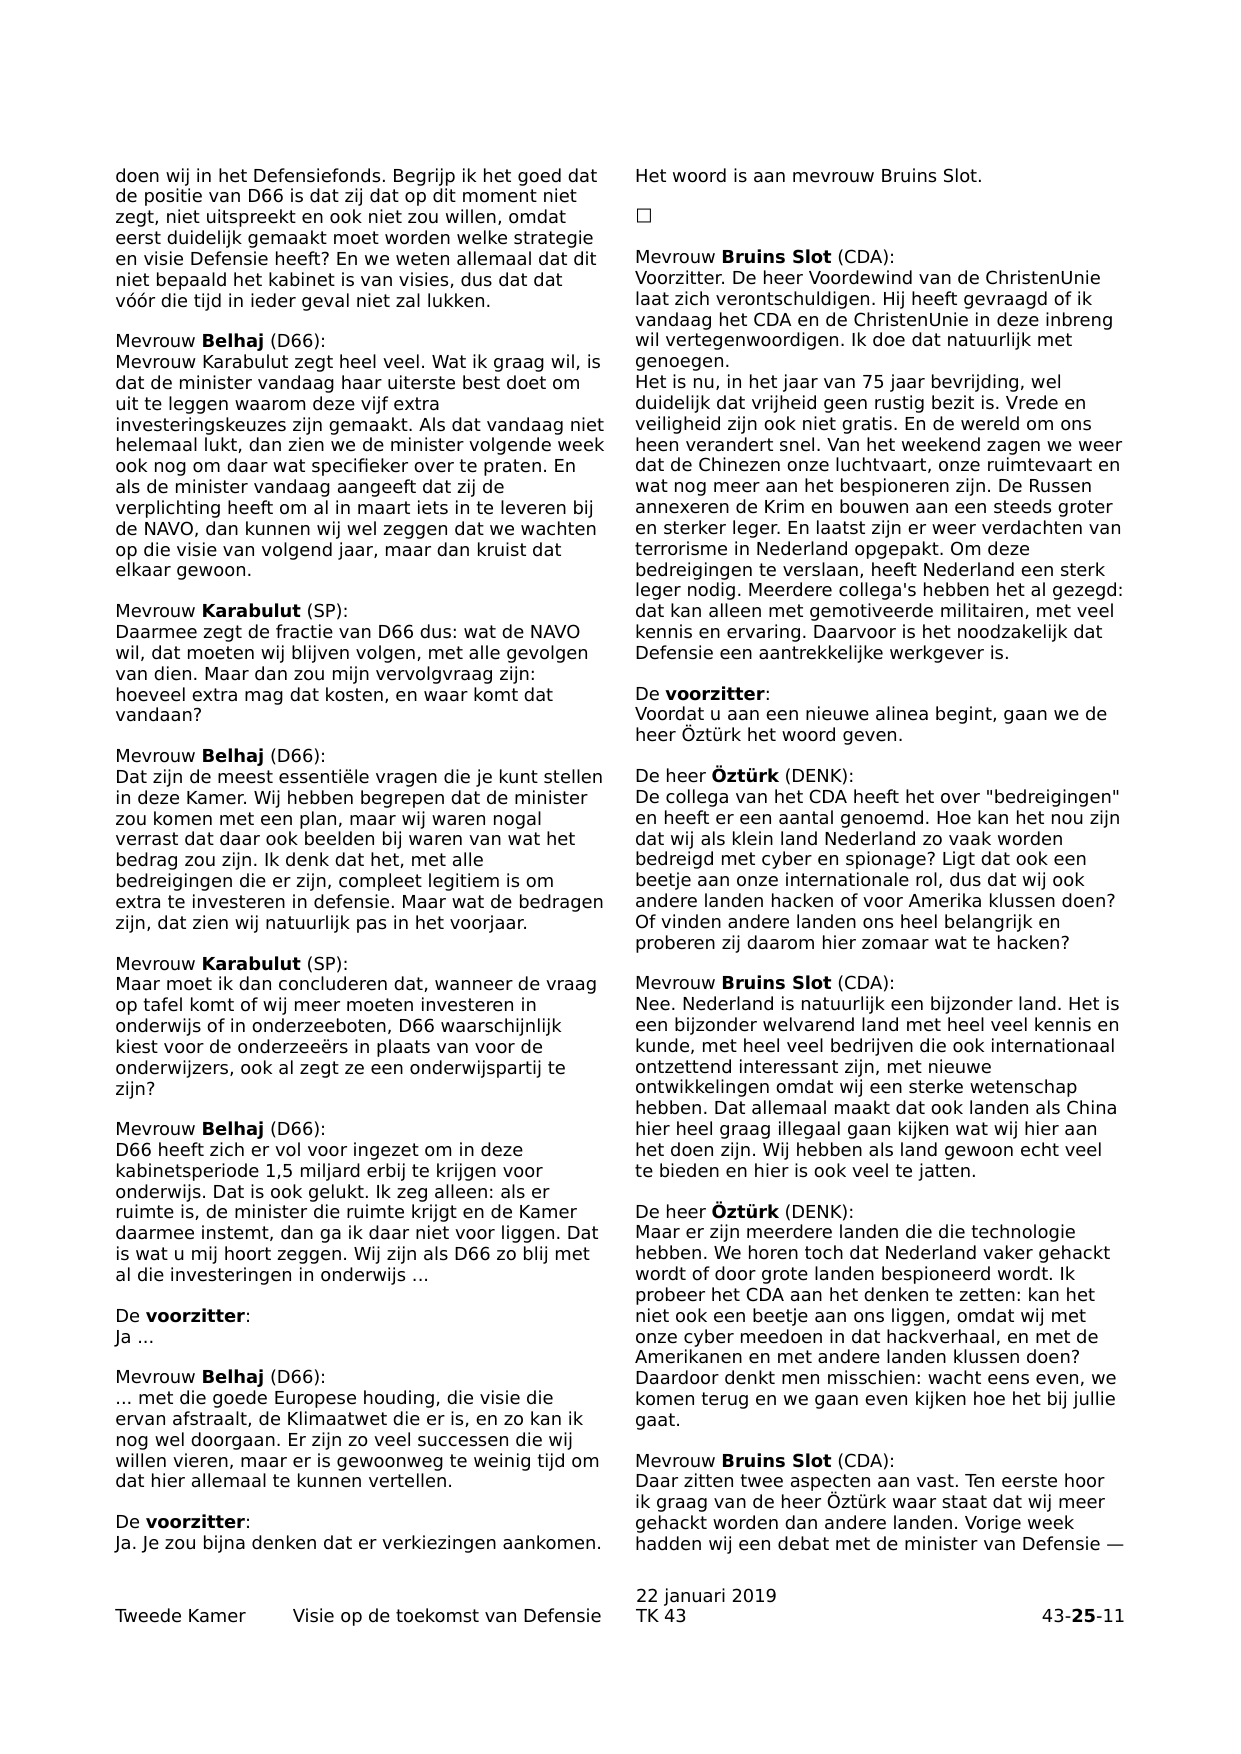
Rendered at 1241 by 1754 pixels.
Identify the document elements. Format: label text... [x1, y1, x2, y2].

text Mevrouw Belhaj (D66): [115, 1367, 605, 1388]
text Mevrouw Karabulut (SP): [115, 601, 605, 622]
text De voorzitter: [115, 1512, 605, 1533]
text doen wij in het Defensiefonds. Begrijp ik het goed dat de positie van D66 is dat zij dat op dit moment niet zegt, niet uitspreekt en ook niet zou willen, omdat eerst duidelijk gemaakt moet worden welke strategie en visie Defensie heeft? En we weten allemaal dat dit niet bepaald het kabinet is van visies, dus dat dat vóór die tijd in ieder geval niet zal lukken. [115, 165, 605, 311]
text Maar moet ik dan concluderen dat, wanneer de vraag op tafel komt of wij meer moeten investeren in onderwijs of in onderzeeboten, D66 waarschijnlijk kiest voor de onderzeeërs in plaats van voor de onderwijzers, ook al zegt ze een onderwijspartij te zijn? [115, 974, 605, 1099]
text Daar zitten twee aspecten aan vast. Ten eerste hoor ik graag van de heer Öztürk waar staat dat wij meer gehackt worden dan andere landen. Vorige week hadden wij een debat met de minister van Defensie — [635, 1471, 1125, 1554]
text De voorzitter: [635, 683, 1125, 704]
text De collega van het CDA heeft het over "bedreigingen" en heeft er een aantal genoemd. Hoe kan het nou zijn dat wij als klein land Nederland zo vaak worden bedreigd met cyber en spionage? Ligt dat ook een beetje aan onze internationale rol, dus dat wij ook andere landen hacken of voor Amerika klussen doen? Of vinden andere landen ons heel belangrijk en proberen zij daarom hier zomaar wat te hacken? [635, 787, 1125, 953]
text Dat zijn de meest essentiële vragen die je kunt stellen in deze Kamer. Wij hebben begrepen dat de minister zou komen met een plan, maar wij waren nogal verrast dat daar ook beelden bij waren van wat het bedrag zou zijn. Ik denk dat het, met alle bedreigingen die er zijn, compleet legitiem is om extra te investeren in defensie. Maar wat de bedragen zijn, dat zien wij natuurlijk pas in het voorjaar. [115, 767, 605, 933]
text Daarmee zegt de fractie van D66 dus: wat de NAVO wil, dat moeten wij blijven volgen, met alle gevolgen van dien. Maar dan zou mijn vervolgvraag zijn: hoeveel extra mag dat kosten, en waar komt dat vandaan? [115, 622, 605, 726]
text Mevrouw Karabulut (SP): [115, 953, 605, 974]
text De voorzitter: [115, 1306, 605, 1326]
text ... met die goede Europese houding, die visie die ervan afstraalt, de Klimaatwet die er is, en zo kan ik nog wel doorgaan. Er zijn zo veel successen die wij willen vieren, maar er is gewoonweg te weinig tijd om dat hier allemaal te kunnen vertellen. [115, 1388, 605, 1492]
text Voordat u aan een nieuwe alinea begint, gaan we de heer Öztürk het woord geven. [635, 704, 1125, 746]
text Het woord is aan mevrouw Bruins Slot. [635, 165, 1125, 186]
text Mevrouw Bruins Slot (CDA): [635, 973, 1125, 994]
text Ja ... [115, 1326, 605, 1347]
text Mevrouw Belhaj (D66): [115, 746, 605, 767]
text Voorzitter. De heer Voordewind van de ChristenUnie laat zich verontschuldigen. Hij heeft gevraagd of ik vandaag het CDA en de ChristenUnie in deze inbreng wil vertegenwoordigen. Ik doe dat natuurlijk met genoegen. [635, 268, 1125, 372]
text Mevrouw Belhaj (D66): [115, 1119, 605, 1140]
text Het is nu, in het jaar van 75 jaar bevrijding, wel duidelijk dat vrijheid geen rustig bezit is. Vrede en veiligheid zijn ook niet gratis. En de wereld om ons heen verandert snel. Van het weekend zagen we weer dat de Chinezen onze luchtvaart, onze ruimtevaart en wat nog meer aan het bespioneren zijn. De Russen annexeren de Krim en bouwen aan een steeds groter en sterker leger. En laatst zijn er weer verdachten van terrorisme in Nederland opgepakt. Om deze bedreigingen te verslaan, heeft Nederland een sterk leger nodig. Meerdere collega's hebben het al gezegd: dat kan alleen met gemotiveerde militairen, met veel kennis en ervaring. Daarvoor is het noodzakelijk dat Defensie een aantrekkelijke werkgever is. [635, 372, 1125, 663]
text Maar er zijn meerdere landen die die technologie hebben. We horen toch dat Nederland vaker gehackt wordt of door grote landen bespioneerd wordt. Ik probeer het CDA aan het denken te zetten: kan het niet ook een beetje aan ons liggen, omdat wij met onze cyber meedoen in dat hackverhaal, en met de Amerikanen en met andere landen klussen doen? Daardoor denkt men misschien: wacht eens even, we komen terug en we gaan even kijken hoe het bij jullie gaat. [635, 1222, 1125, 1431]
text Nee. Nederland is natuurlijk een bijzonder land. Het is een bijzonder welvarend land met heel veel kennis en kunde, met heel veel bedrijven die ook internationaal ontzettend interessant zijn, met nieuwe ontwikkelingen omdat wij een sterke wetenschap hebben. Dat allemaal maakt dat ook landen als China hier heel graag illegaal gaan kijken wat wij hier aan het doen zijn. Wij hebben als land gewoon echt veel te bieden en hier is ook veel te jatten. [635, 994, 1125, 1181]
text De heer Öztürk (DENK): [635, 766, 1125, 787]
text Mevrouw Bruins Slot (CDA): [635, 1451, 1125, 1471]
text ⬜ [635, 206, 1125, 227]
text De heer Öztürk (DENK): [635, 1201, 1125, 1222]
text D66 heeft zich er vol voor ingezet om in deze kabinetsperiode 1,5 miljard erbij te krijgen voor onderwijs. Dat is ook gelukt. Ik zeg alleen: als er ruimte is, de minister die ruimte krijgt en de Kamer daarmee instemt, dan ga ik daar niet voor liggen. Dat is wat u mij hoort zeggen. Wij zijn als D66 zo blij met al die investeringen in onderwijs ... [115, 1140, 605, 1286]
text Ja. Je zou bijna denken dat er verkiezingen aankomen. [115, 1533, 605, 1554]
text Mevrouw Bruins Slot (CDA): [635, 247, 1125, 268]
text Mevrouw Belhaj (D66): [115, 331, 605, 352]
text Mevrouw Karabulut zegt heel veel. Wat ik graag wil, is dat de minister vandaag haar uiterste best doet om uit te leggen waarom deze vijf extra investeringskeuzes zijn gemaakt. Als dat vandaag niet helemaal lukt, dan zien we de minister volgende week ook nog om daar wat specifieker over te praten. En als de minister vandaag aangeeft dat zij de verplichting heeft om al in maart iets in te leveren bij de NAVO, dan kunnen wij wel zeggen dat we wachten op die visie van volgend jaar, maar dan kruist dat elkaar gewoon. [115, 352, 605, 581]
